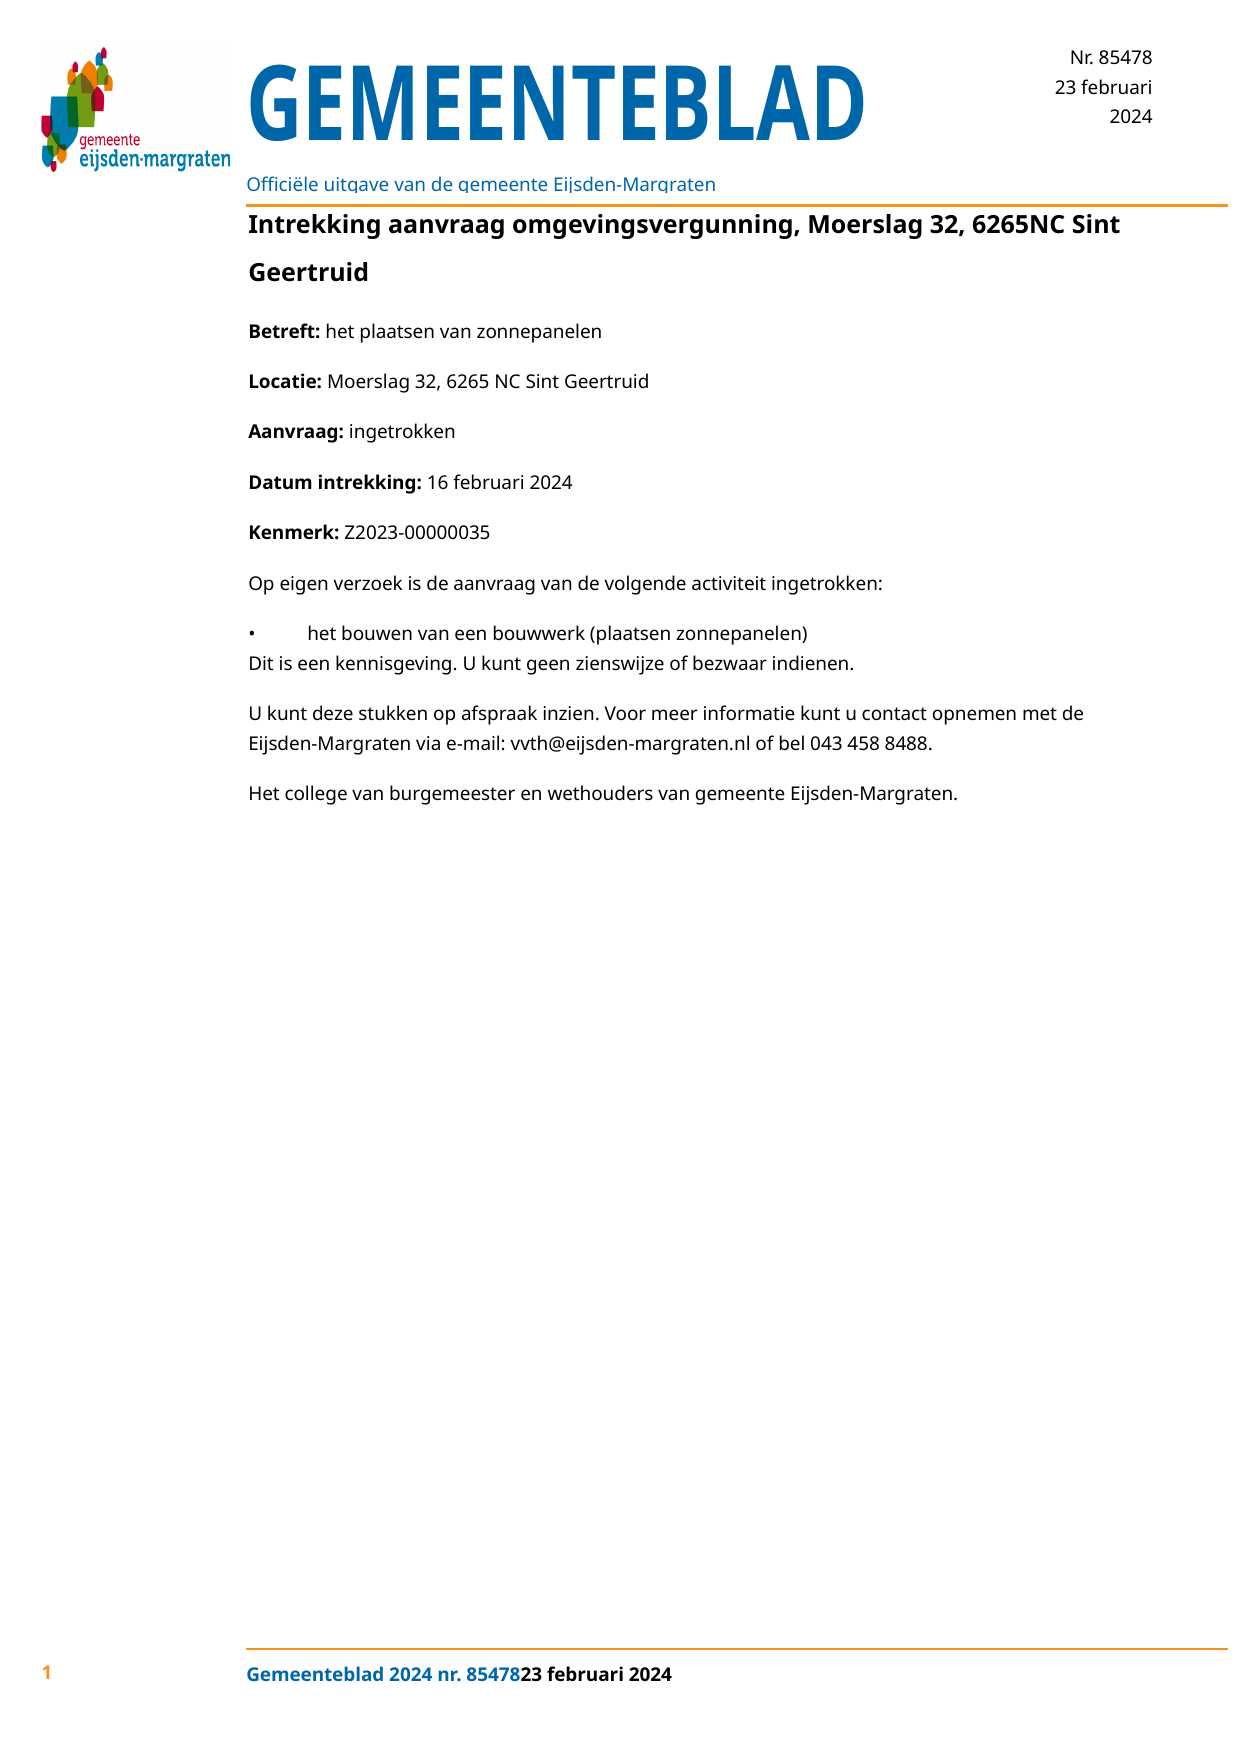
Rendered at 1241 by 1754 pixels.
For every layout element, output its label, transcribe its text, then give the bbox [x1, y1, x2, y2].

text Kenmerk: Z2023-00000035 [248, 519, 1152, 545]
text Betreft: het plaatsen van zonnepanelen [248, 318, 1152, 344]
text Locatie: Moerslag 32, 6265 NC Sint Geertruid [248, 368, 1152, 394]
list het bouwen van een bouwwerk (plaatsen zonnepanelen) [248, 620, 1152, 646]
text U kunt deze stukken op afspraak inzien. Voor meer informatie kunt u contact opnemen met de Eijsden-Margraten via e-mail: vvth@eijsden-margraten.nl of bel 043 458 8488. [248, 700, 1152, 756]
text Op eigen verzoek is de aanvraag van de volgende activiteit ingetrokken: [248, 570, 1152, 596]
text Dit is een kennisgeving. U kunt geen zienswijze of bezwaar indienen. [248, 650, 1152, 676]
picture [41, 47, 231, 172]
text Datum intrekking: 16 februari 2024 [248, 469, 1152, 495]
text Het college van burgemeester en wethouders van gemeente Eijsden-Margraten. [248, 780, 1152, 806]
text Intrekking aanvraag omgevingsvergunning, Moerslag 32, 6265NC Sint Geertruid [248, 207, 1152, 288]
text Aanvraag: ingetrokken [248, 419, 1152, 444]
